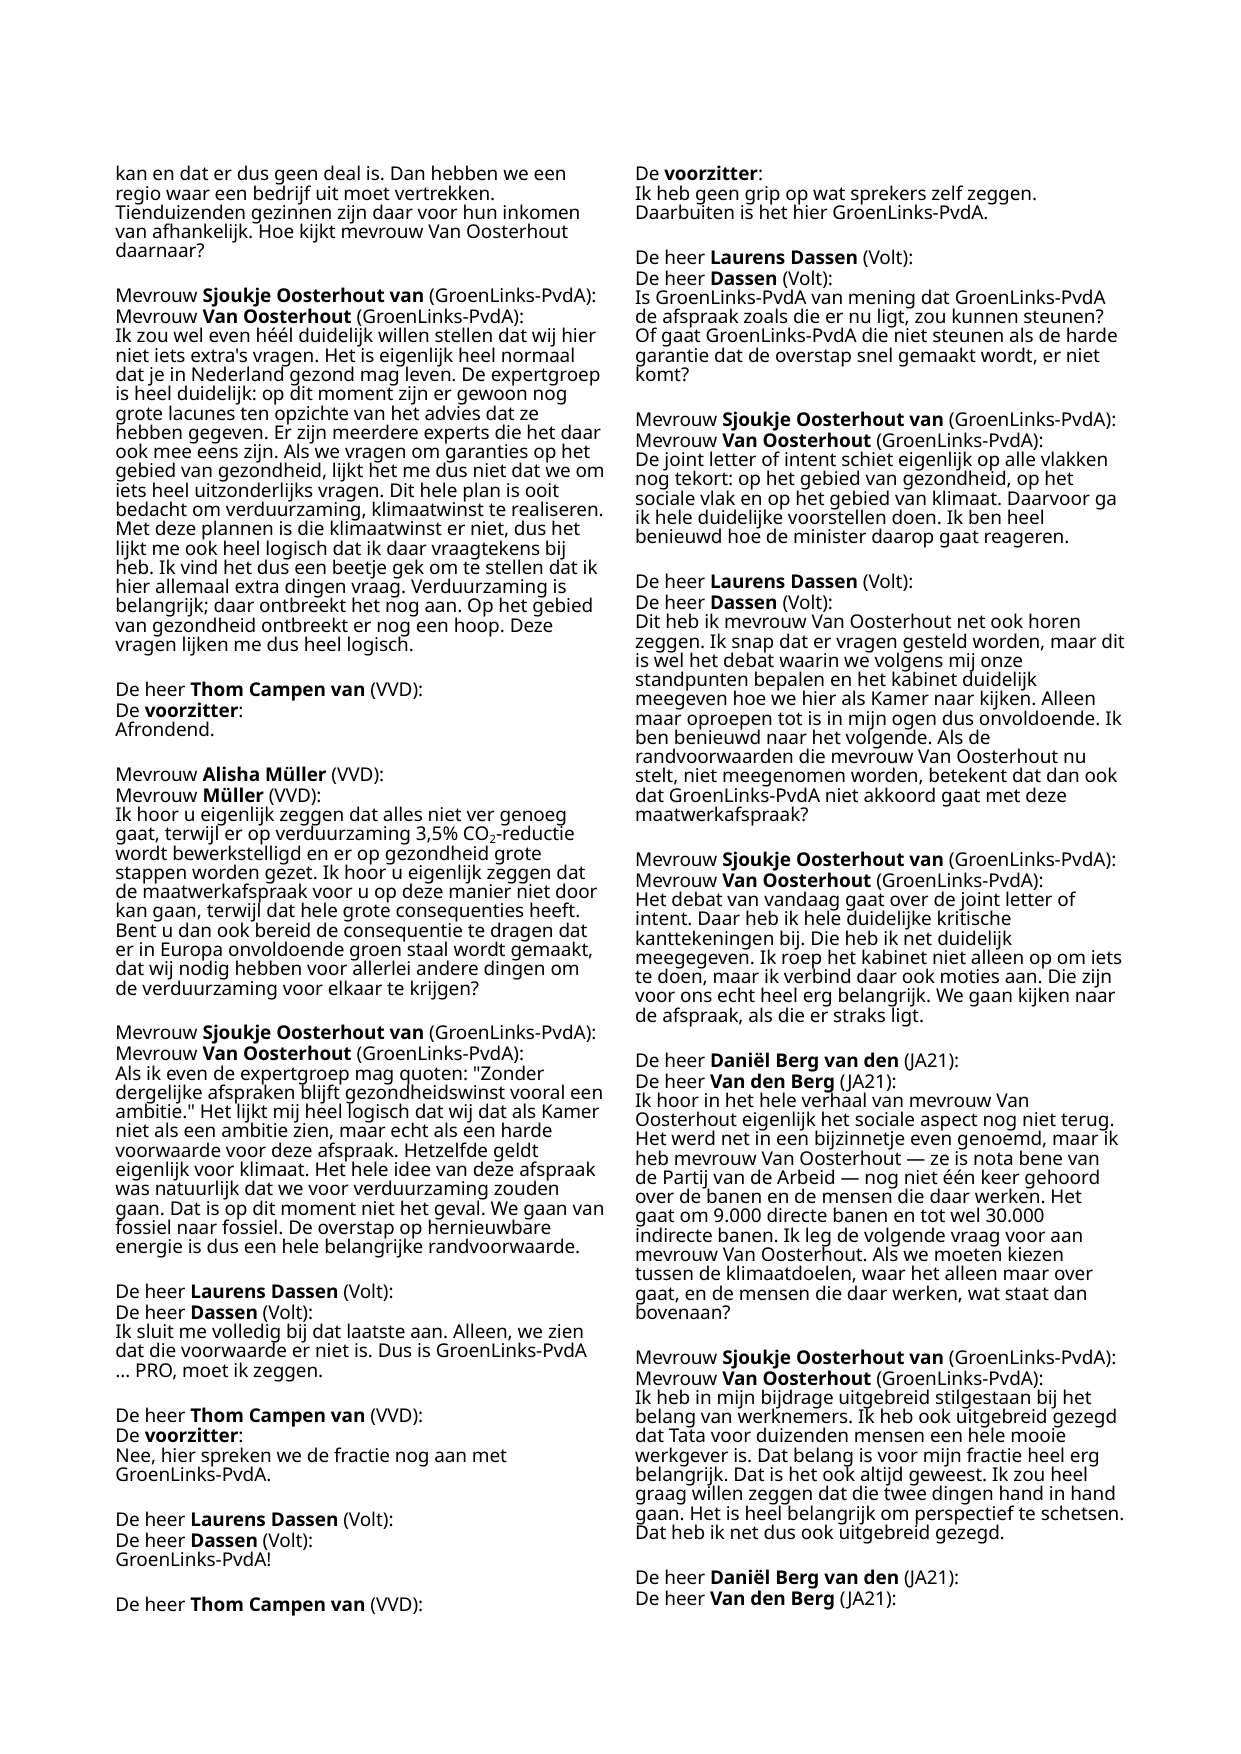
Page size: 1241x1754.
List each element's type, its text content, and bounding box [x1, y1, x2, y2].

text Mevrouw Sjoukje Oosterhout van (GroenLinks-PvdA): [635, 1344, 1125, 1370]
text Mevrouw Sjoukje Oosterhout van (GroenLinks-PvdA): [115, 1019, 605, 1045]
text Mevrouw Alisha Müller (VVD): [115, 761, 605, 787]
text De heer Thom Campen van (VVD): [115, 1591, 605, 1617]
text Nee, hier spreken we de fractie nog aan met GroenLinks-PvdA. [115, 1447, 605, 1485]
text De voorzitter: [115, 1427, 605, 1447]
text Mevrouw Müller (VVD): [115, 787, 605, 806]
text Mevrouw Van Oosterhout (GroenLinks-PvdA): [115, 308, 605, 327]
text Ik hoor in het hele verhaal van mevrouw Van Oosterhout eigenlijk het sociale aspect nog niet terug. Het werd net in een bijzinnetje even genoemd, maar ik heb mevrouw Van Oosterhout — ze is nota bene van de Partij van de Arbeid — nog niet één keer gehoord over de banen en de mensen die daar werken. Het gaat om 9.000 directe banen en tot wel 30.000 indirecte banen. Ik leg de volgende vraag voor aan mevrouw Van Oosterhout. Als we moeten kiezen tussen de klimaatdoelen, waar het alleen maar over gaat, en de mensen die daar werken, wat staat dan bovenaan? [635, 1092, 1125, 1323]
text De heer Van den Berg (JA21): [635, 1073, 1125, 1092]
text Dit heb ik mevrouw Van Oosterhout net ook horen zeggen. Ik snap dat er vragen gesteld worden, maar dit is wel het debat waarin we volgens mij onze standpunten bepalen en het kabinet duidelijk meegeven hoe we hier als Kamer naar kijken. Alleen maar oproepen tot is in mijn ogen dus onvoldoende. Ik ben benieuwd naar het volgende. Als de randvoorwaarden die mevrouw Van Oosterhout nu stelt, niet meegenomen worden, betekent dat dan ook dat GroenLinks-PvdA niet akkoord gaat met deze maatwerkafspraak? [635, 613, 1125, 825]
text Mevrouw Van Oosterhout (GroenLinks-PvdA): [635, 872, 1125, 891]
text De heer Dassen (Volt): [635, 594, 1125, 613]
text Mevrouw Sjoukje Oosterhout van (GroenLinks-PvdA): [635, 406, 1125, 432]
text De heer Laurens Dassen (Volt): [115, 1278, 605, 1304]
text Mevrouw Sjoukje Oosterhout van (GroenLinks-PvdA): [115, 282, 605, 308]
text De voorzitter: [635, 165, 1125, 184]
text Ik zou wel even héél duidelijk willen stellen dat wij hier niet iets extra's vragen. Het is eigenlijk heel normaal dat je in Nederland gezond mag leven. De expertgroep is heel duidelijk: op dit moment zijn er gewoon nog grote lacunes ten opzichte van het advies dat ze hebben gegeven. Er zijn meerdere experts die het daar ook mee eens zijn. Als we vragen om garanties op het gebied van gezondheid, lijkt het me dus niet dat we om iets heel uitzonderlijks vragen. Dit hele plan is ooit bedacht om verduurzaming, klimaatwinst te realiseren. Met deze plannen is die klimaatwinst er niet, dus het lijkt me ook heel logisch dat ik daar vraagtekens bij heb. Ik vind het dus een beetje gek om te stellen dat ik hier allemaal extra dingen vraag. Verduurzaming is belangrijk; daar ontbreekt het nog aan. Op het gebied van gezondheid ontbreekt er nog een hoop. Deze vragen lijken me dus heel logisch. [115, 327, 605, 655]
text kan en dat er dus geen deal is. Dan hebben we een regio waar een bedrijf uit moet vertrekken. Tienduizenden gezinnen zijn daar voor hun inkomen van afhankelijk. Hoe kijkt mevrouw Van Oosterhout daarnaar? [115, 165, 605, 262]
text De heer Dassen (Volt): [635, 270, 1125, 289]
text De heer Laurens Dassen (Volt): [635, 568, 1125, 594]
text GroenLinks-PvdA! [115, 1551, 605, 1570]
text De heer Daniël Berg van den (JA21): [635, 1564, 1125, 1590]
text De heer Dassen (Volt): [115, 1304, 605, 1323]
text De heer Laurens Dassen (Volt): [635, 244, 1125, 270]
text Afrondend. [115, 721, 605, 740]
text Ik sluit me volledig bij dat laatste aan. Alleen, we zien dat die voorwaarde er niet is. Dus is GroenLinks-PvdA … PRO, moet ik zeggen. [115, 1323, 605, 1381]
text De heer Laurens Dassen (Volt): [115, 1506, 605, 1532]
text Ik heb in mijn bijdrage uitgebreid stilgestaan bij het belang van werknemers. Ik heb ook uitgebreid gezegd dat Tata voor duizenden mensen een hele mooie werkgever is. Dat belang is voor mijn fractie heel erg belangrijk. Dat is het ook altijd geweest. Ik zou heel graag willen zeggen dat die twee dingen hand in hand gaan. Het is heel belangrijk om perspectief te schetsen. Dat heb ik net dus ook uitgebreid gezegd. [635, 1389, 1125, 1543]
text De heer Daniël Berg van den (JA21): [635, 1047, 1125, 1073]
text Ik heb geen grip op wat sprekers zelf zeggen. Daarbuiten is het hier GroenLinks-PvdA. [635, 184, 1125, 223]
text De joint letter of intent schiet eigenlijk op alle vlakken nog tekort: op het gebied van gezondheid, op het sociale vlak en op het gebied van klimaat. Daarvoor ga ik hele duidelijke voorstellen doen. Ik ben heel benieuwd hoe de minister daarop gaat reageren. [635, 451, 1125, 547]
text Mevrouw Van Oosterhout (GroenLinks-PvdA): [635, 432, 1125, 451]
text Ik hoor u eigenlijk zeggen dat alles niet ver genoeg gaat, terwijl er op verduurzaming 3,5% CO2-reductie wordt bewerkstelligd en er op gezondheid grote stappen worden gezet. Ik hoor u eigenlijk zeggen dat de maatwerkafspraak voor u op deze manier niet door kan gaan, terwijl dat hele grote consequenties heeft. Bent u dan ook bereid de consequentie te dragen dat er in Europa onvoldoende groen staal wordt gemaakt, dat wij nodig hebben voor allerlei andere dingen om de verduurzaming voor elkaar te krijgen? [115, 806, 605, 999]
text Mevrouw Van Oosterhout (GroenLinks-PvdA): [635, 1370, 1125, 1389]
text Mevrouw Van Oosterhout (GroenLinks-PvdA): [115, 1045, 605, 1064]
text De heer Van den Berg (JA21): [635, 1590, 1125, 1609]
text De heer Thom Campen van (VVD): [115, 676, 605, 702]
text De voorzitter: [115, 702, 605, 721]
text De heer Thom Campen van (VVD): [115, 1402, 605, 1427]
text Het debat van vandaag gaat over de joint letter of intent. Daar heb ik hele duidelijke kritische kanttekeningen bij. Die heb ik net duidelijk meegegeven. Ik roep het kabinet niet alleen op om iets te doen, maar ik verbind daar ook moties aan. Die zijn voor ons echt heel erg belangrijk. We gaan kijken naar de afspraak, als die er straks ligt. [635, 891, 1125, 1026]
text Als ik even de expertgroep mag quoten: "Zonder dergelijke afspraken blijft gezondheidswinst vooral een ambitie." Het lijkt mij heel logisch dat wij dat als Kamer niet als een ambitie zien, maar echt als een harde voorwaarde voor deze afspraak. Hetzelfde geldt eigenlijk voor klimaat. Het hele idee van deze afspraak was natuurlijk dat we voor verduurzaming zouden gaan. Dat is op dit moment niet het geval. We gaan van fossiel naar fossiel. De overstap op hernieuwbare energie is dus een hele belangrijke randvoorwaarde. [115, 1064, 605, 1257]
text Mevrouw Sjoukje Oosterhout van (GroenLinks-PvdA): [635, 846, 1125, 872]
text Is GroenLinks-PvdA van mening dat GroenLinks-PvdA de afspraak zoals die er nu ligt, zou kunnen steunen? Of gaat GroenLinks-PvdA die niet steunen als de harde garantie dat de overstap snel gemaakt wordt, er niet komt? [635, 289, 1125, 385]
text De heer Dassen (Volt): [115, 1532, 605, 1551]
